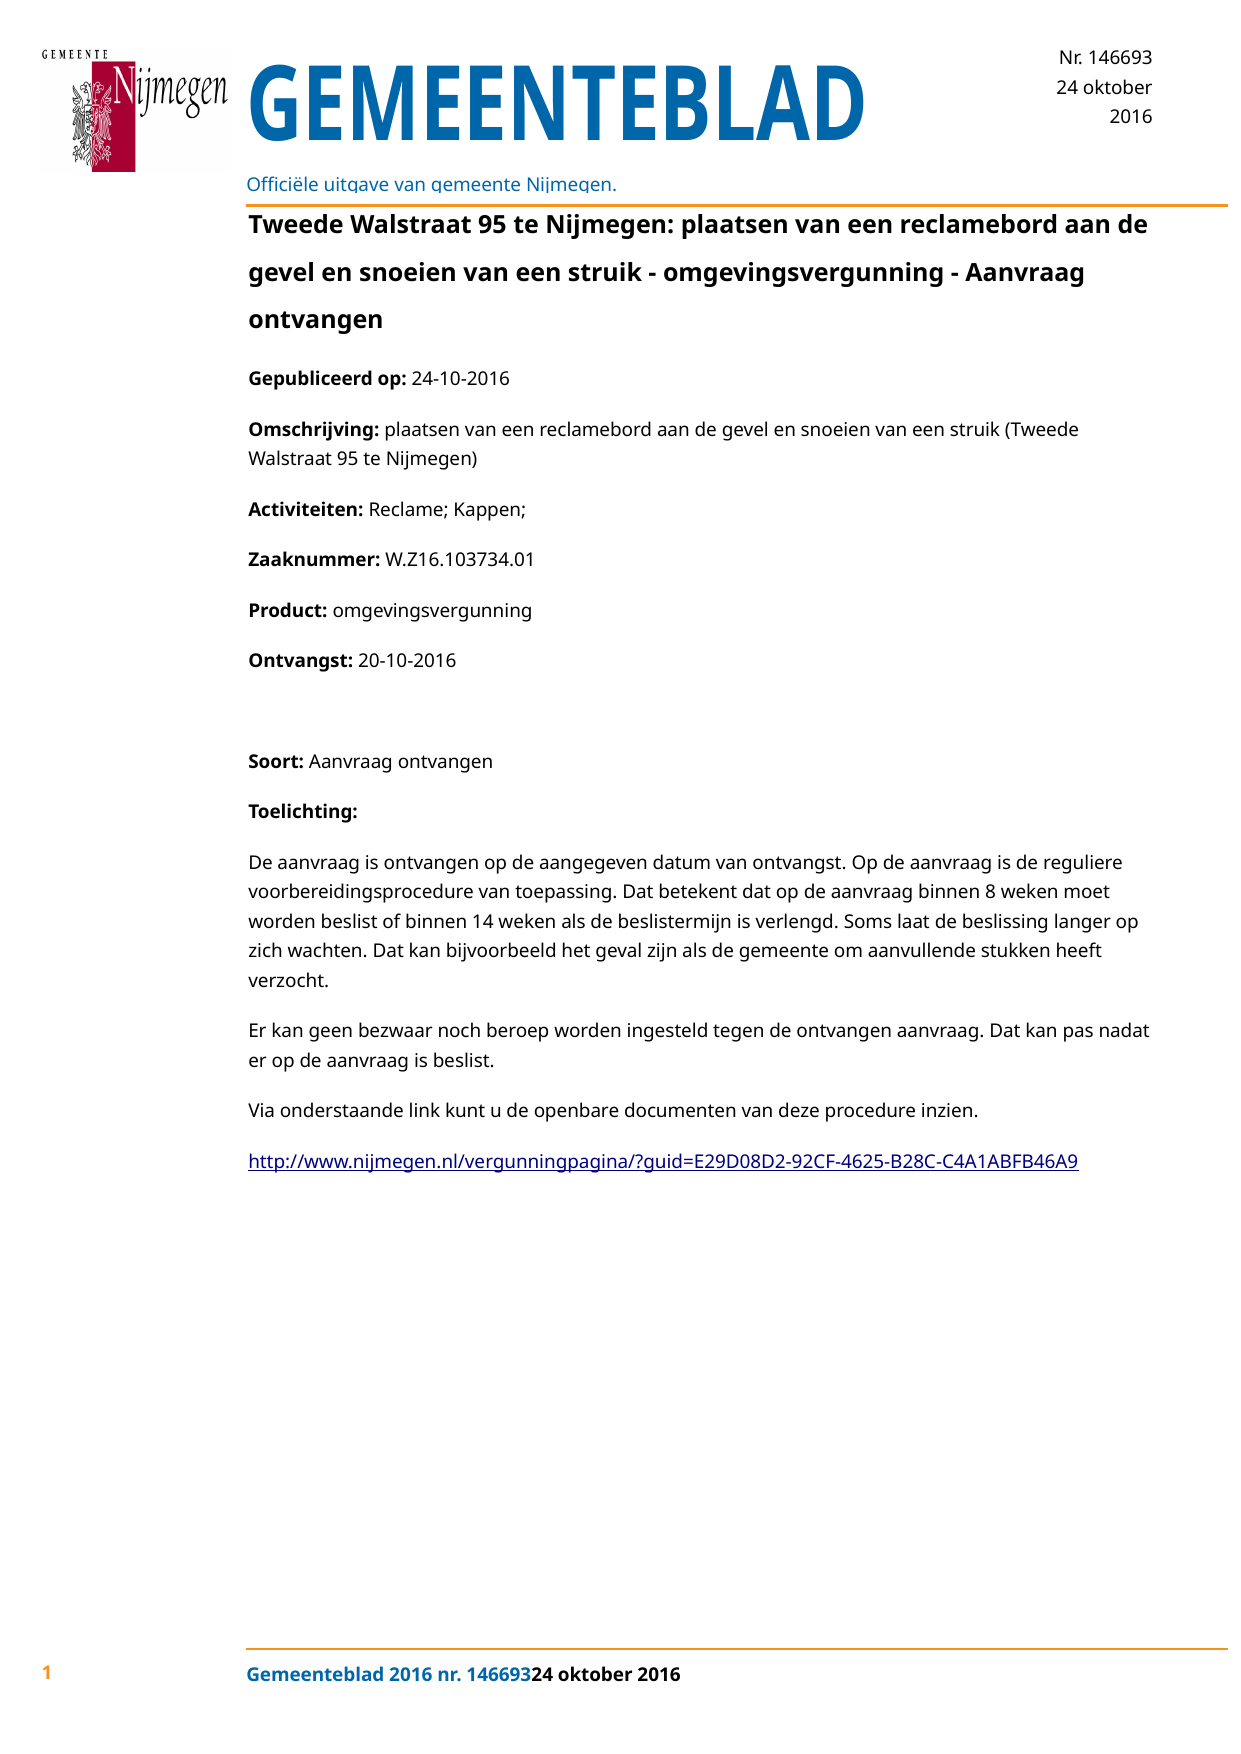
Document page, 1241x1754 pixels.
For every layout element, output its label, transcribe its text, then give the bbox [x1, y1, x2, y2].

text Toelichting: [248, 798, 1152, 824]
text Omschrijving: plaatsen van een reclamebord aan de gevel en snoeien van een struik (Tweede Walstraat 95 te Nijmegen) [248, 416, 1152, 471]
picture [41, 47, 231, 172]
text Activiteiten: Reclame; Kappen; [248, 496, 1152, 522]
text Tweede Walstraat 95 te Nijmegen: plaatsen van een reclamebord aan de gevel en snoeien van een struik - omgevingsvergunning - Aanvraag ontvangen [248, 207, 1152, 336]
text Gepubliceerd op: 24-10-2016 [248, 366, 1152, 391]
text Via onderstaande link kunt u de openbare documenten van deze procedure inzien. [248, 1098, 1152, 1123]
text Soort: Aanvraag ontvangen [248, 748, 1152, 774]
text Er kan geen bezwaar noch beroep worden ingesteld tegen de ontvangen aanvraag. Dat kan pas nadat er op de aanvraag is beslist. [248, 1018, 1152, 1073]
text Product: omgevingsvergunning [248, 597, 1152, 622]
text Zaaknummer: W.Z16.103734.01 [248, 546, 1152, 572]
text http://www.nijmegen.nl/vergunningpagina/?guid=E29D08D2-92CF-4625-B28C-C4A1ABFB46A9 [248, 1148, 1152, 1174]
text De aanvraag is ontvangen op de aangegeven datum van ontvangst. Op de aanvraag is de reguliere voorbereidingsprocedure van toepassing. Dat betekent dat op de aanvraag binnen 8 weken moet worden beslist of binnen 14 weken als de beslistermijn is verlengd. Soms laat de beslissing langer op zich wachten. Dat kan bijvoorbeeld het geval zijn als de gemeente om aanvullende stukken heeft verzocht. [248, 849, 1152, 993]
text Ontvangst: 20-10-2016 [248, 647, 1152, 673]
